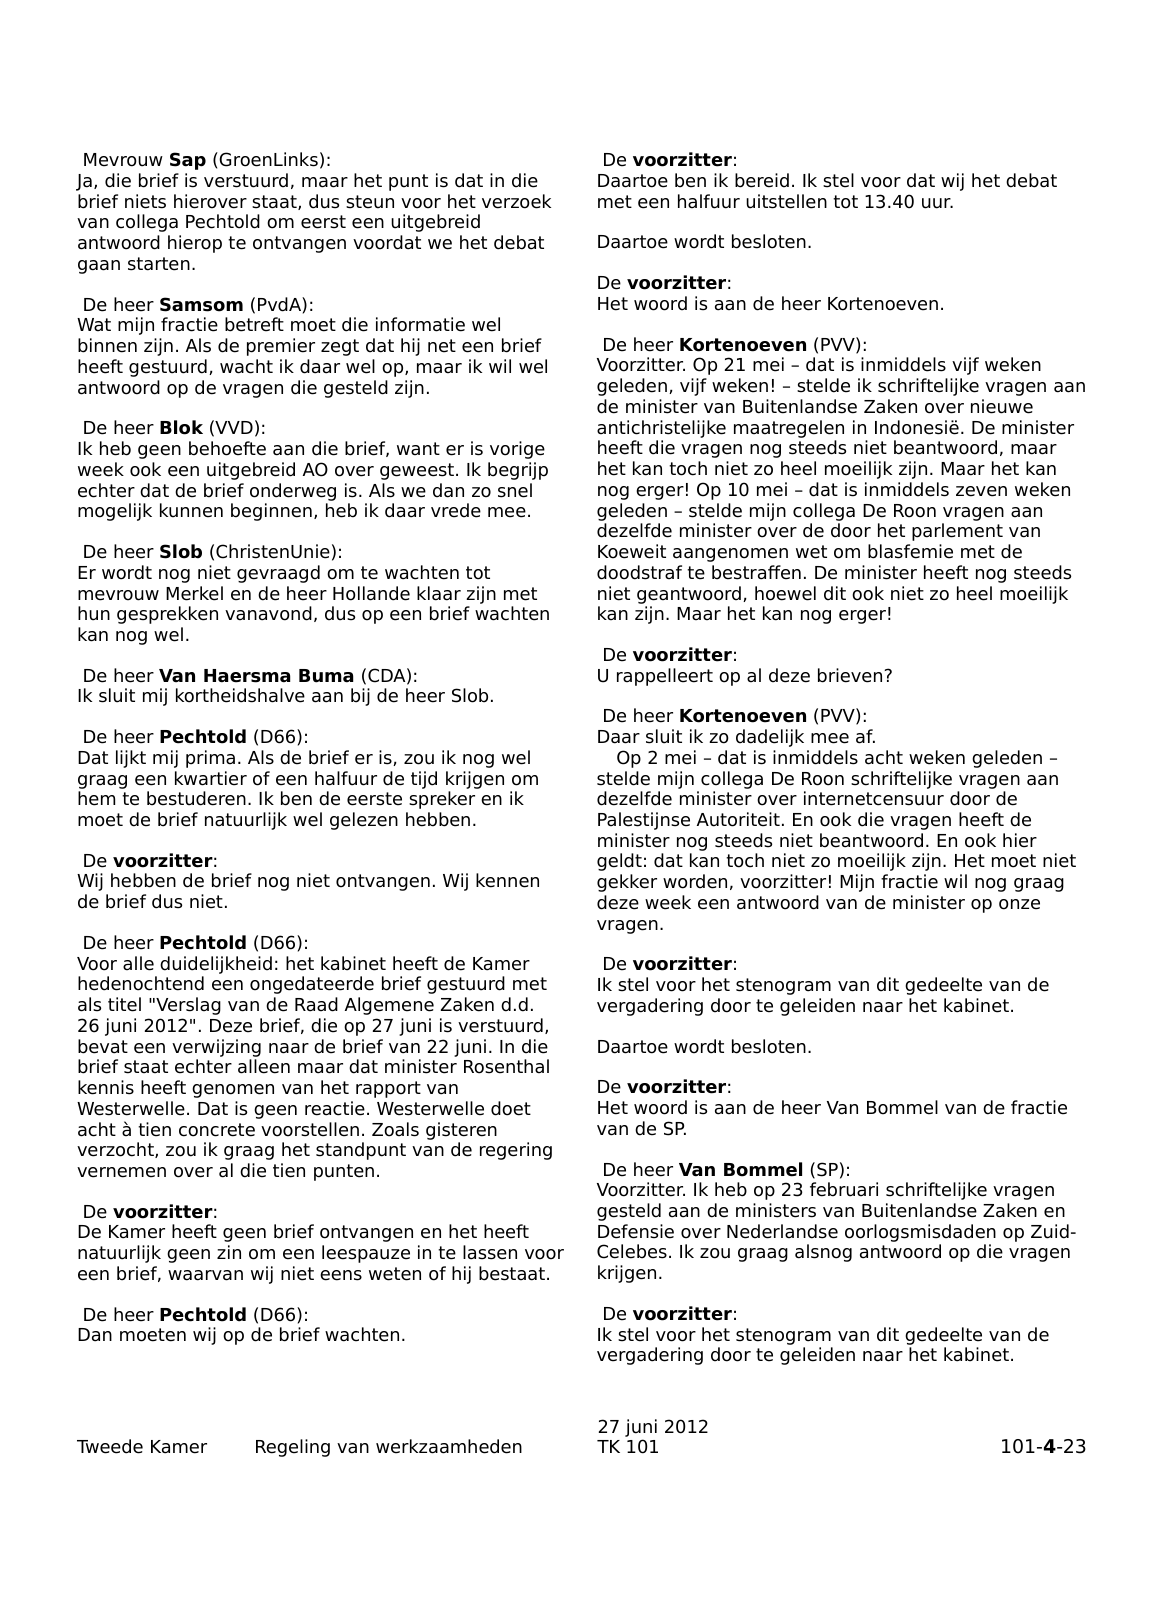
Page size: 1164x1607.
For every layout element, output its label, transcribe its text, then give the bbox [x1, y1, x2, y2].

text De voorzitter: [77, 1202, 567, 1222]
text De heer Samsom (PvdA): [77, 294, 567, 315]
text De heer Kortenoeven (PVV): [596, 334, 1087, 355]
text De voorzitter: [596, 1077, 1087, 1098]
text De voorzitter: [77, 851, 567, 871]
text Dan moeten wij op de brief wachten. [77, 1325, 567, 1346]
text Voorzitter. Op 21 mei – dat is inmiddels vijf weken geleden, vijf weken! – stelde ik schriftelijke vragen aan de minister van Buitenlandse Zaken over nieuwe antichristelijke maatregelen in Indonesië. De minister heeft die vragen nog steeds niet beantwoord, maar het kan toch niet zo heel moeilijk zijn. Maar het kan nog erger! Op 10 mei – dat is inmiddels zeven weken geleden – stelde mijn collega De Roon vragen aan dezelfde minister over de door het parlement van Koeweit aangenomen wet om blasfemie met de doodstraf te bestraffen. De minister heeft nog steeds niet geantwoord, hoewel dit ook niet zo heel moeilijk kan zijn. Maar het kan nog erger! [596, 355, 1087, 625]
text Ik sluit mij kortheidshalve aan bij de heer Slob. [77, 686, 567, 707]
text Dat lijkt mij prima. Als de brief er is, zou ik nog wel graag een kwartier of een halfuur de tijd krijgen om hem te bestuderen. Ik ben de eerste spreker en ik moet de brief natuurlijk wel gelezen hebben. [77, 748, 567, 831]
text Voorzitter. Ik heb op 23 februari schriftelijke vragen gesteld aan de ministers van Buitenlandse Zaken en Defensie over Nederlandse oorlogsmisdaden op Zuid-Celebes. Ik zou graag alsnog antwoord op die vragen krijgen. [596, 1180, 1087, 1284]
text Het woord is aan de heer Kortenoeven. [596, 294, 1087, 314]
text De voorzitter: [596, 954, 1087, 975]
text Wat mijn fractie betreft moet die informatie wel binnen zijn. Als de premier zegt dat hij net een brief heeft gestuurd, wacht ik daar wel op, maar ik wil wel antwoord op de vragen die gesteld zijn. [77, 315, 567, 398]
text De voorzitter: [596, 1304, 1087, 1324]
text U rappelleert op al deze brieven? [596, 666, 1087, 686]
text Daartoe wordt besloten. [596, 1036, 1087, 1057]
text Daartoe ben ik bereid. Ik stel voor dat wij het debat met een halfuur uitstellen tot 13.40 uur. [596, 171, 1087, 212]
text Ja, die brief is verstuurd, maar het punt is dat in die brief niets hierover staat, dus steun voor het verzoek van collega Pechtold om eerst een uitgebreid antwoord hierop te ontvangen voordat we het debat gaan starten. [77, 171, 567, 274]
text De heer Van Haersma Buma (CDA): [77, 666, 567, 686]
text Er wordt nog niet gevraagd om te wachten tot mevrouw Merkel en de heer Hollande klaar zijn met hun gesprekken vanavond, dus op een brief wachten kan nog wel. [77, 563, 567, 646]
text Daar sluit ik zo dadelijk mee af. [596, 727, 1087, 748]
text Op 2 mei – dat is inmiddels acht weken geleden – stelde mijn collega De Roon schriftelijke vragen aan dezelfde minister over internetcensuur door de Palestijnse Autoriteit. En ook die vragen heeft de minister nog steeds niet beantwoord. En ook hier geldt: dat kan toch niet zo moeilijk zijn. Het moet niet gekker worden, voorzitter! Mijn fractie wil nog graag deze week een antwoord van de minister op onze vragen. [596, 748, 1087, 934]
text De heer Pechtold (D66): [77, 933, 567, 953]
text Wij hebben de brief nog niet ontvangen. Wij kennen de brief dus niet. [77, 871, 567, 913]
text De Kamer heeft geen brief ontvangen en het heeft natuurlijk geen zin om een leespauze in te lassen voor een brief, waarvan wij niet eens weten of hij bestaat. [77, 1222, 567, 1284]
text Ik stel voor het stenogram van dit gedeelte van de vergadering door te geleiden naar het kabinet. [596, 1324, 1087, 1366]
text De voorzitter: [596, 150, 1087, 171]
text Voor alle duidelijkheid: het kabinet heeft de Kamer hedenochtend een ongedateerde brief gestuurd met als titel "Verslag van de Raad Algemene Zaken d.d. 26 juni 2012". Deze brief, die op 27 juni is verstuurd, bevat een verwijzing naar de brief van 22 juni. In die brief staat echter alleen maar dat minister Rosenthal kennis heeft genomen van het rapport van Westerwelle. Dat is geen reactie. Westerwelle doet acht à tien concrete voorstellen. Zoals gisteren verzocht, zou ik graag het standpunt van de regering vernemen over al die tien punten. [77, 953, 567, 1182]
text De heer Blok (VVD): [77, 418, 567, 439]
text De voorzitter: [596, 645, 1087, 666]
text De heer Van Bommel (SP): [596, 1159, 1087, 1180]
text Mevrouw Sap (GroenLinks): [77, 150, 567, 171]
text De voorzitter: [596, 273, 1087, 294]
text De heer Pechtold (D66): [77, 727, 567, 748]
text Ik stel voor het stenogram van dit gedeelte van de vergadering door te geleiden naar het kabinet. [596, 975, 1087, 1016]
text De heer Slob (ChristenUnie): [77, 542, 567, 563]
text Het woord is aan de heer Van Bommel van de fractie van de SP. [596, 1098, 1087, 1139]
text Daartoe wordt besloten. [596, 232, 1087, 253]
text Ik heb geen behoefte aan die brief, want er is vorige week ook een uitgebreid AO over geweest. Ik begrijp echter dat de brief onderweg is. Als we dan zo snel mogelijk kunnen beginnen, heb ik daar vrede mee. [77, 439, 567, 522]
text De heer Pechtold (D66): [77, 1304, 567, 1325]
text De heer Kortenoeven (PVV): [596, 706, 1087, 727]
